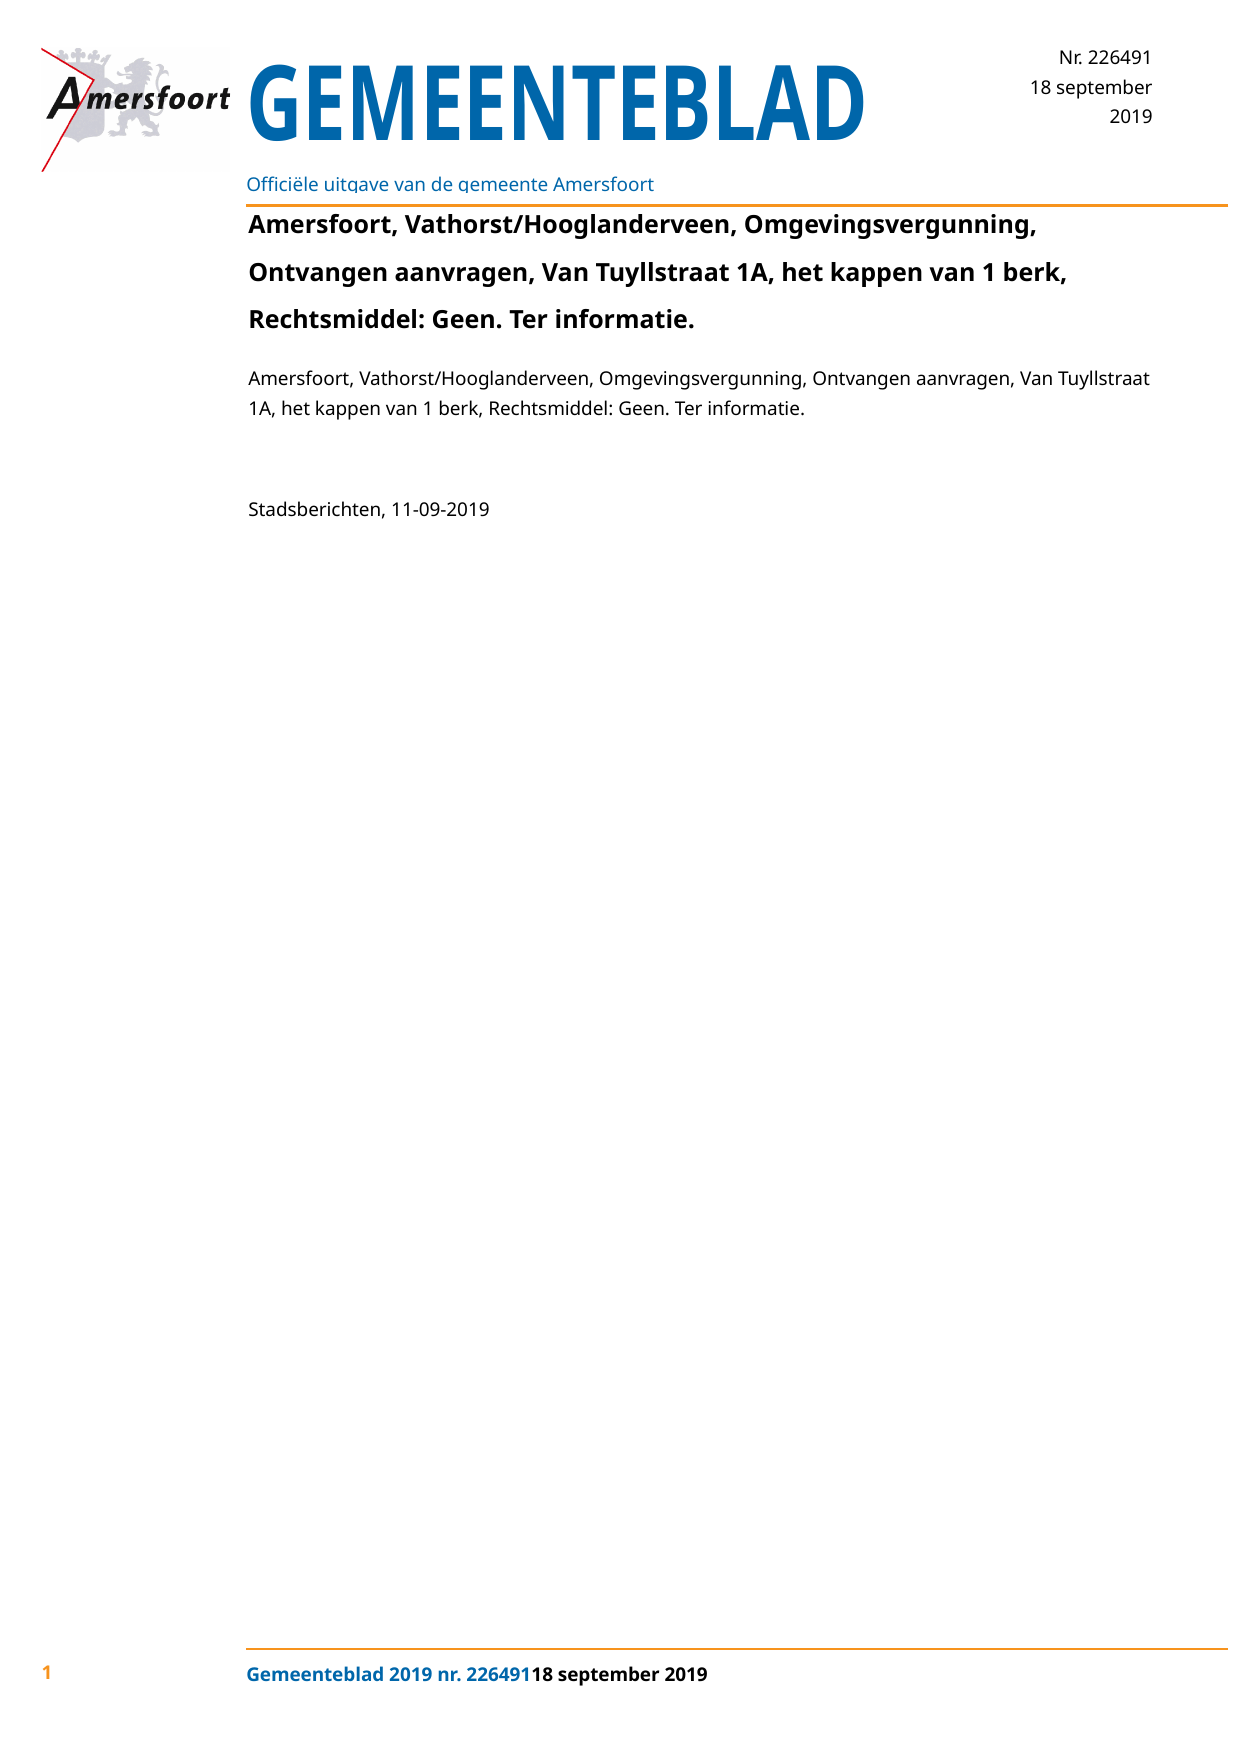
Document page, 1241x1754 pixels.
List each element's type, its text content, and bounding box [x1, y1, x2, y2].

text Amersfoort, Vathorst/Hooglanderveen, Omgevingsvergunning, Ontvangen aanvragen, Van Tuyllstraat 1A, het kappen van 1 berk, Rechtsmiddel: Geen. Ter informatie. [248, 366, 1152, 421]
text Stadsberichten, 11-09-2019 [248, 496, 1152, 522]
text Amersfoort, Vathorst/Hooglanderveen, Omgevingsvergunning, Ontvangen aanvragen, Van Tuyllstraat 1A, het kappen van 1 berk, Rechtsmiddel: Geen. Ter informatie. [248, 207, 1152, 336]
picture [41, 47, 231, 172]
